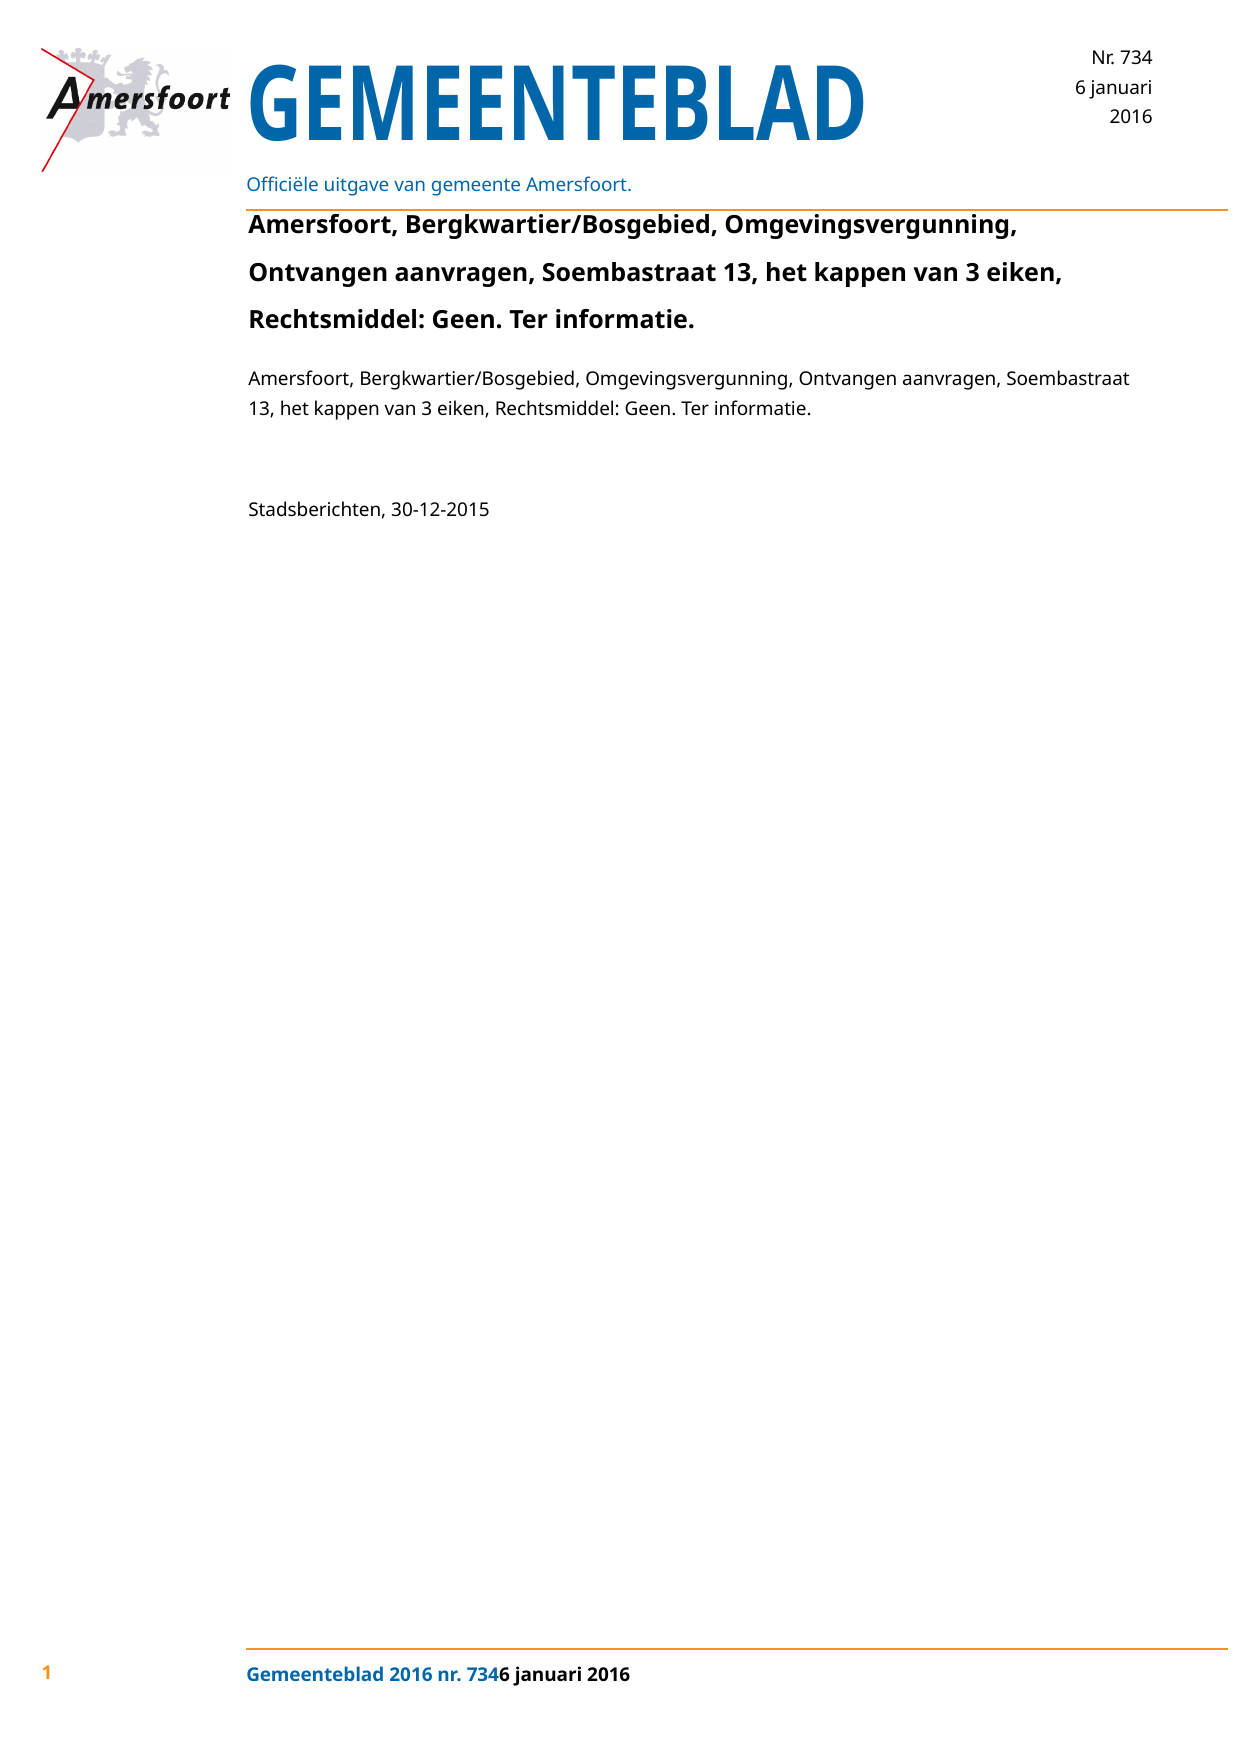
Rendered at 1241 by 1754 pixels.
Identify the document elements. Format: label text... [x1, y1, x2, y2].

text Stadsberichten, 30-12-2015 [248, 496, 1152, 522]
picture [41, 47, 231, 172]
text Amersfoort, Bergkwartier/Bosgebied, Omgevingsvergunning, Ontvangen aanvragen, Soembastraat 13, het kappen van 3 eiken, Rechtsmiddel: Geen. Ter informatie. [248, 211, 1152, 336]
text Amersfoort, Bergkwartier/Bosgebied, Omgevingsvergunning, Ontvangen aanvragen, Soembastraat 13, het kappen van 3 eiken, Rechtsmiddel: Geen. Ter informatie. [248, 366, 1152, 421]
